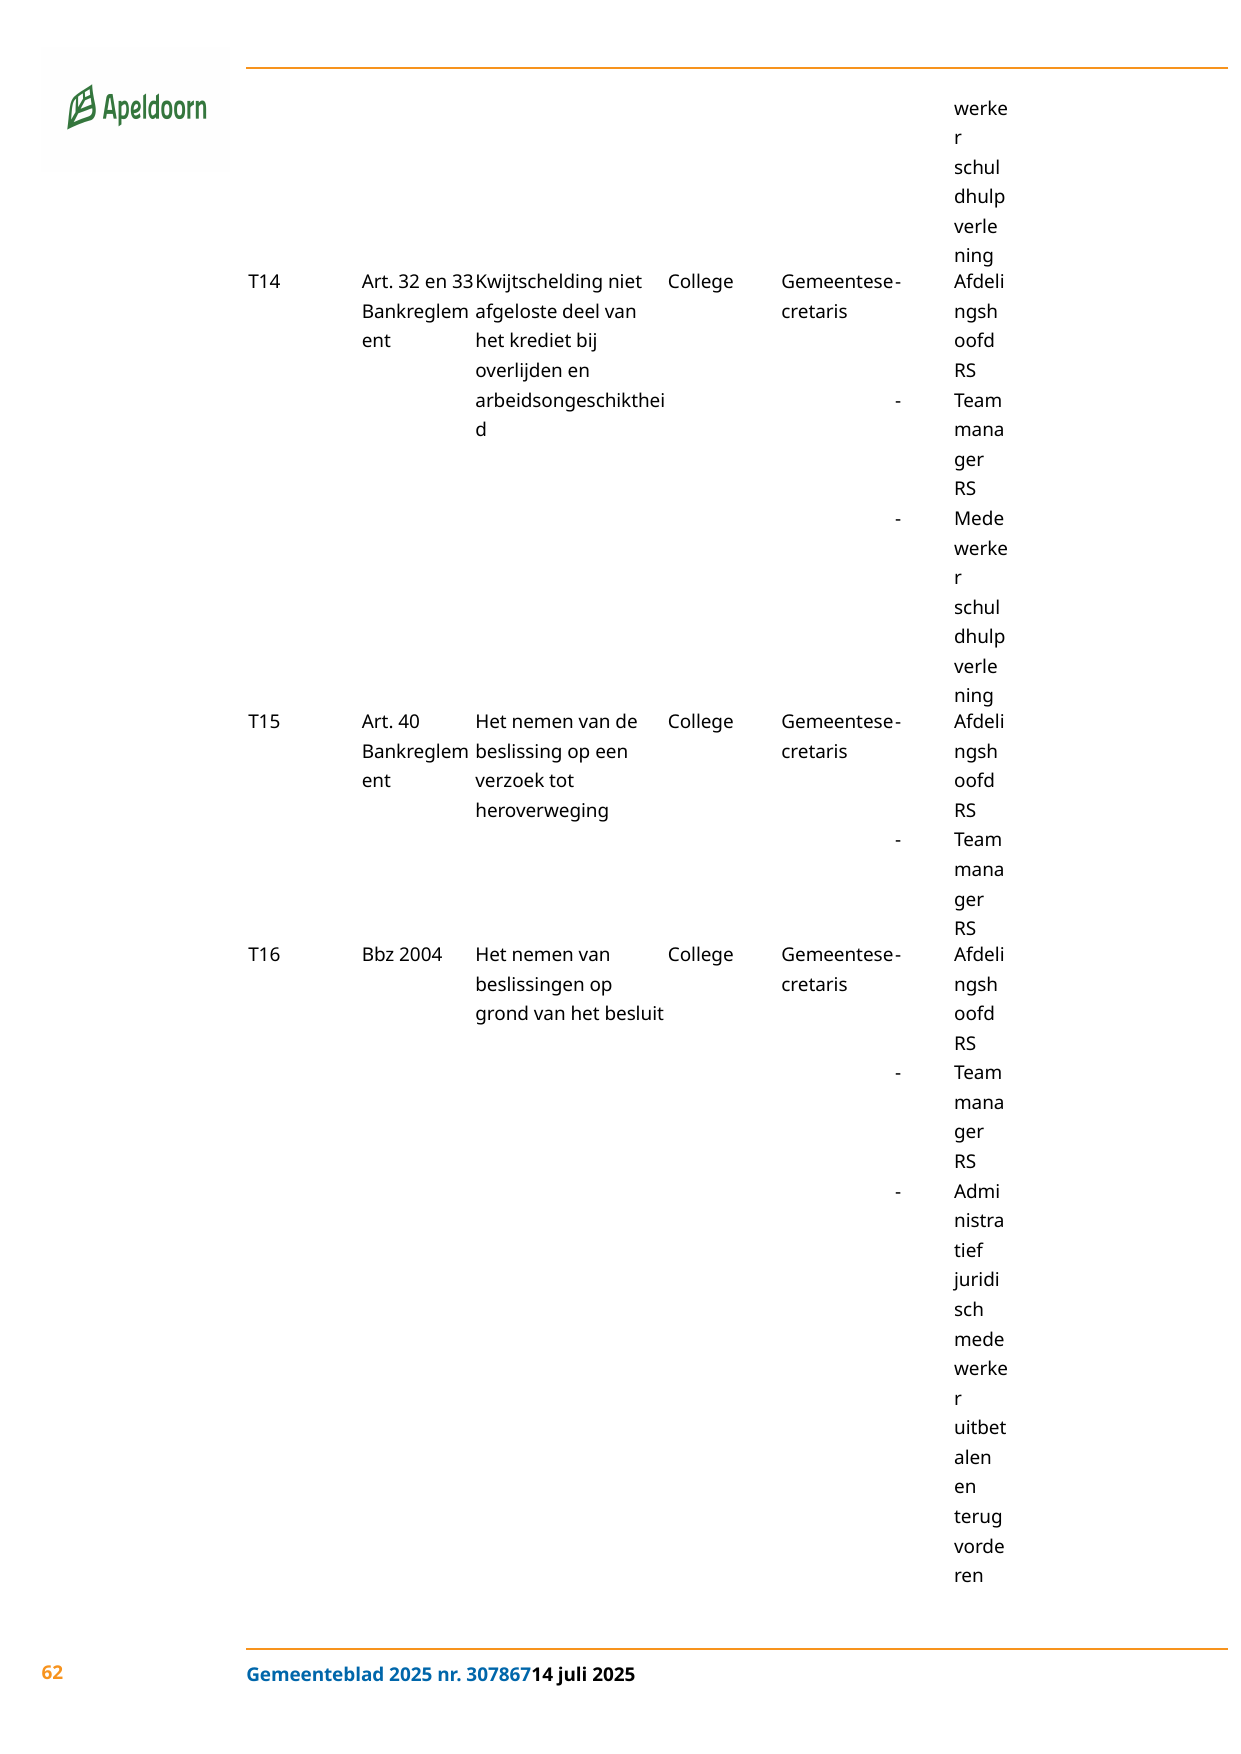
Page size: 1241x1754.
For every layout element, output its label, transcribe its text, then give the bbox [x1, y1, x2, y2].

table_cell T15 [248, 708, 362, 941]
table_cell Afdelingshoofd RS Teammanager RS Medewerker schuldhulpverlening [895, 269, 1008, 708]
table_cell [475, 95, 668, 268]
table_cell [1008, 95, 1152, 268]
table_cell College [668, 269, 781, 708]
table_cell Afdelingshoofd RS Teammanager RS [895, 708, 1008, 941]
table_cell [1008, 708, 1152, 941]
table_cell Het nemen van de beslissing op een verzoek tot heroverweging [475, 708, 668, 941]
picture [41, 47, 231, 172]
table_cell [781, 95, 895, 268]
table_cell T14 [248, 269, 362, 708]
table_cell [1008, 941, 1152, 1588]
table_cell Afdelingshoofd RS Teammanager RS Administratief juridisch medewerker uitbetalen en terugvorderen [895, 941, 1008, 1588]
table_cell [1008, 269, 1152, 708]
table_cell Gemeentesecretaris [781, 269, 895, 708]
table_cell [668, 95, 781, 268]
table_cell Bbz 2004 [362, 941, 475, 1588]
table_cell College [668, 708, 781, 941]
table_cell T16 [248, 941, 362, 1588]
table_cell College [668, 941, 781, 1588]
table_cell Art. 40 Bankreglement [362, 708, 475, 941]
table_cell Gemeentesecretaris [781, 708, 895, 941]
table_cell [248, 95, 362, 268]
table_cell Gemeentesecretaris [781, 941, 895, 1588]
table_cell Het nemen van beslissingen op grond van het besluit [475, 941, 668, 1588]
table_cell Kwijtschelding niet afgeloste deel van het krediet bij overlijden en arbeidsongeschiktheid [475, 269, 668, 708]
table_cell [362, 95, 475, 268]
table_cell Art. 32 en 33 Bankreglement [362, 269, 475, 708]
table_cell werker schuldhulpverlening [895, 95, 1008, 268]
